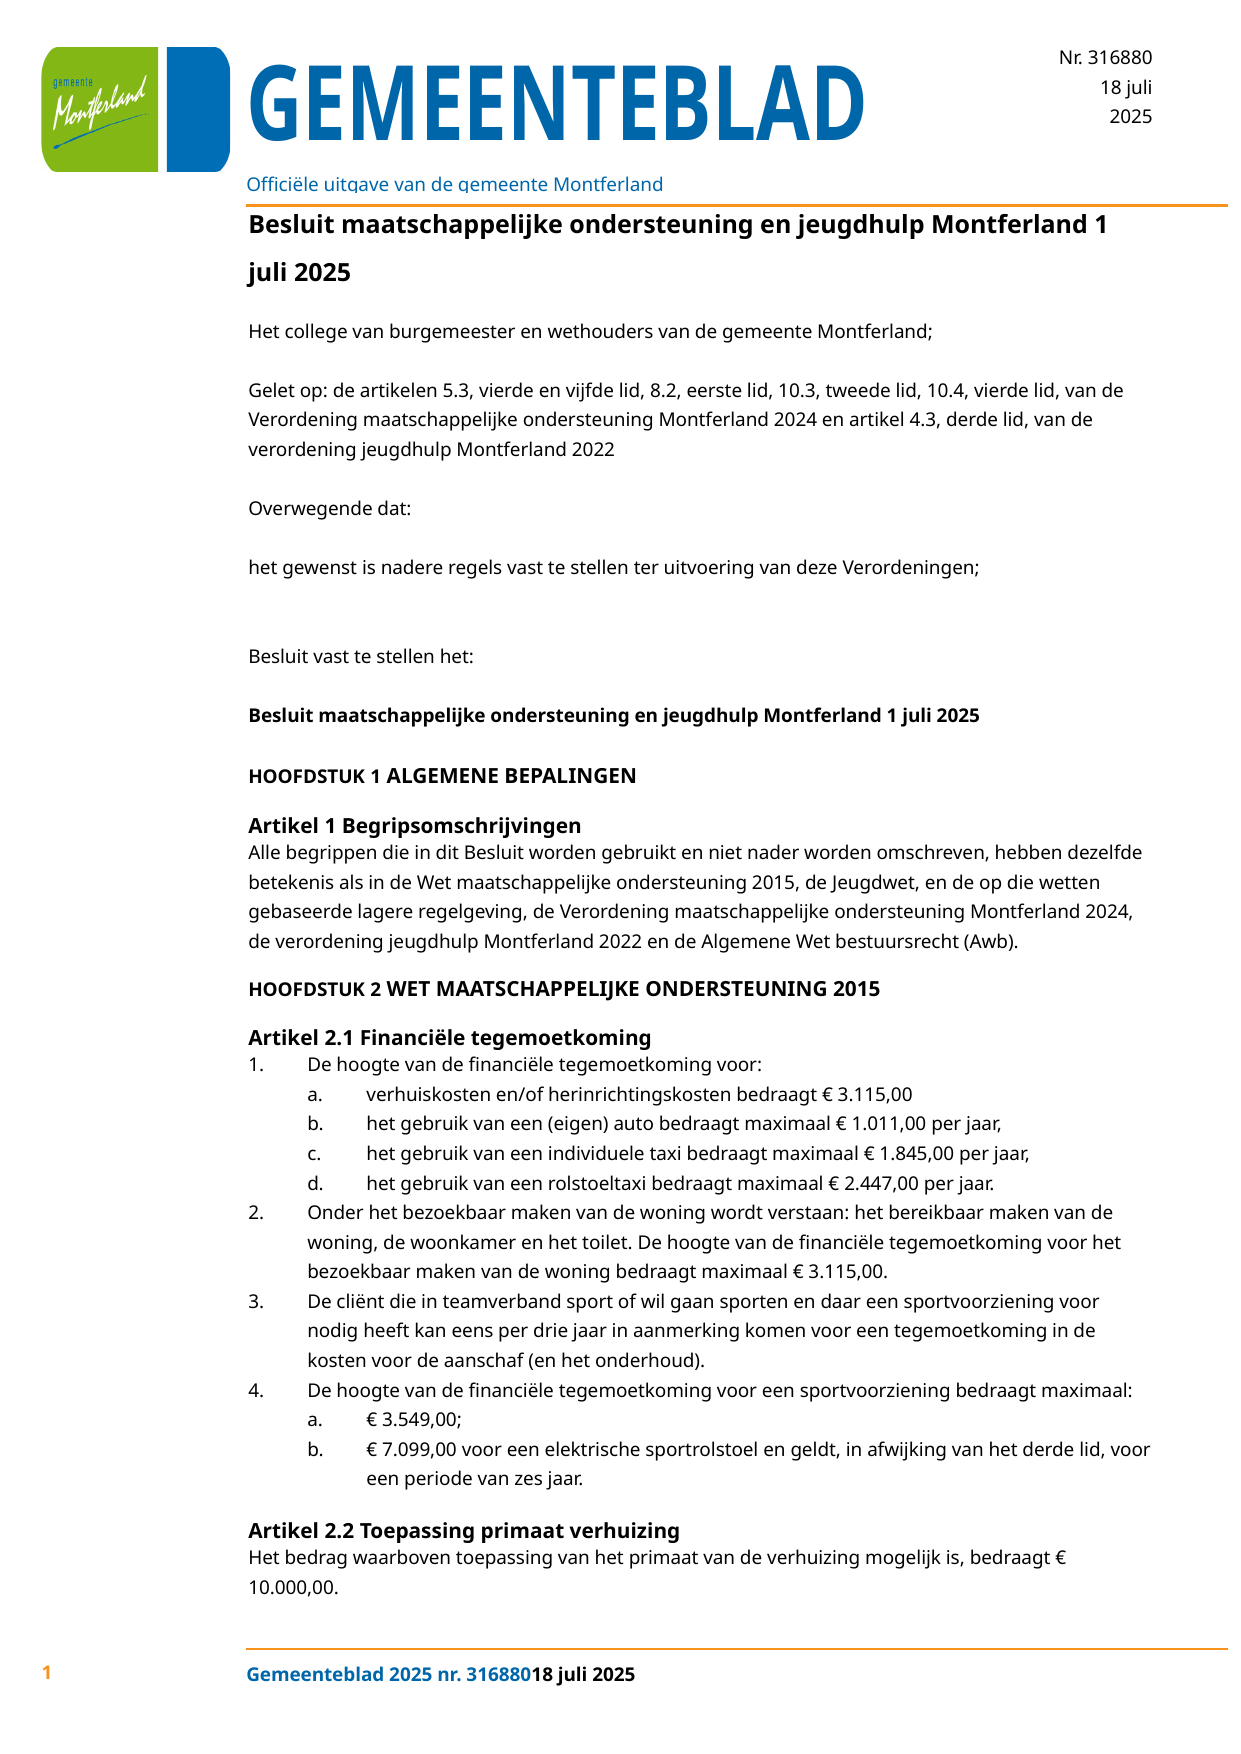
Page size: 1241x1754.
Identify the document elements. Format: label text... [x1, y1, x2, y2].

picture [41, 47, 231, 172]
text Gelet op: de artikelen 5.3, vierde en vijfde lid, 8.2, eerste lid, 10.3, tweede lid, 10.4, vierde lid, van de Verordening maatschappelijke ondersteuning Montferland 2024 en artikel 4.3, derde lid, van de verordening jeugdhulp Montferland 2022 [248, 377, 1152, 462]
list verhuiskosten en/of herinrichtingskosten bedraagt € 3.115,00 [307, 1081, 1152, 1107]
list Onder het bezoekbaar maken van de woning wordt verstaan: het bereikbaar maken van de woning, de woonkamer en het toilet. De hoogte van de financiële tegemoetkoming voor het bezoekbaar maken van de woning bedraagt maximaal € 3.115,00. [248, 1199, 1152, 1284]
text Alle begrippen die in dit Besluit worden gebruikt en niet nader worden omschreven, hebben dezelfde betekenis als in de Wet maatschappelijke ondersteuning 2015, de Jeugdwet, en de op die wetten gebaseerde lagere regelgeving, de Verordening maatschappelijke ondersteuning Montferland 2024, de verordening jeugdhulp Montferland 2022 en de Algemene Wet bestuursrecht (Awb). [248, 839, 1152, 954]
list De hoogte van de financiële tegemoetkoming voor: [248, 1051, 1152, 1077]
text Artikel 1 Begripsomschrijvingen [248, 811, 1152, 839]
list € 3.549,00; [307, 1406, 1152, 1432]
text Het bedrag waarboven toepassing van het primaat van de verhuizing mogelijk is, bedraagt € 10.000,00. [248, 1544, 1152, 1600]
text het gewenst is nadere regels vast te stellen ter uitvoering van deze Verordeningen; [248, 554, 1152, 580]
text Artikel 2.1 Financiële tegemoetkoming [248, 1023, 1152, 1051]
list het gebruik van een individuele taxi bedraagt maximaal € 1.845,00 per jaar, [307, 1140, 1152, 1166]
list het gebruik van een rolstoeltaxi bedraagt maximaal € 2.447,00 per jaar. [307, 1170, 1152, 1196]
text HOOFDSTUK 2 WET MAATSCHAPPELIJKE ONDERSTEUNING 2015 [248, 974, 1152, 1002]
text Artikel 2.2 Toepassing primaat verhuizing [248, 1516, 1152, 1544]
text Besluit maatschappelijke ondersteuning en jeugdhulp Montferland 1 juli 2025 [248, 702, 1152, 728]
text Het college van burgemeester en wethouders van de gemeente Montferland; [248, 318, 1152, 344]
text Besluit maatschappelijke ondersteuning en jeugdhulp Montferland 1 juli 2025 [248, 207, 1152, 288]
text HOOFDSTUK 1 ALGEMENE BEPALINGEN [248, 762, 1152, 790]
list De cliënt die in teamverband sport of wil gaan sporten en daar een sportvoorziening voor nodig heeft kan eens per drie jaar in aanmerking komen voor een tegemoetkoming in de kosten voor de aanschaf (en het onderhoud). [248, 1288, 1152, 1373]
text Overwegende dat: [248, 495, 1152, 521]
list € 7.099,00 voor een elektrische sportrolstoel en geldt, in afwijking van het derde lid, voor een periode van zes jaar. [307, 1436, 1152, 1491]
list De hoogte van de financiële tegemoetkoming voor een sportvoorziening bedraagt maximaal: [248, 1377, 1152, 1403]
text Besluit vast te stellen het: [248, 643, 1152, 669]
list het gebruik van een (eigen) auto bedraagt maximaal € 1.011,00 per jaar, [307, 1111, 1152, 1136]
